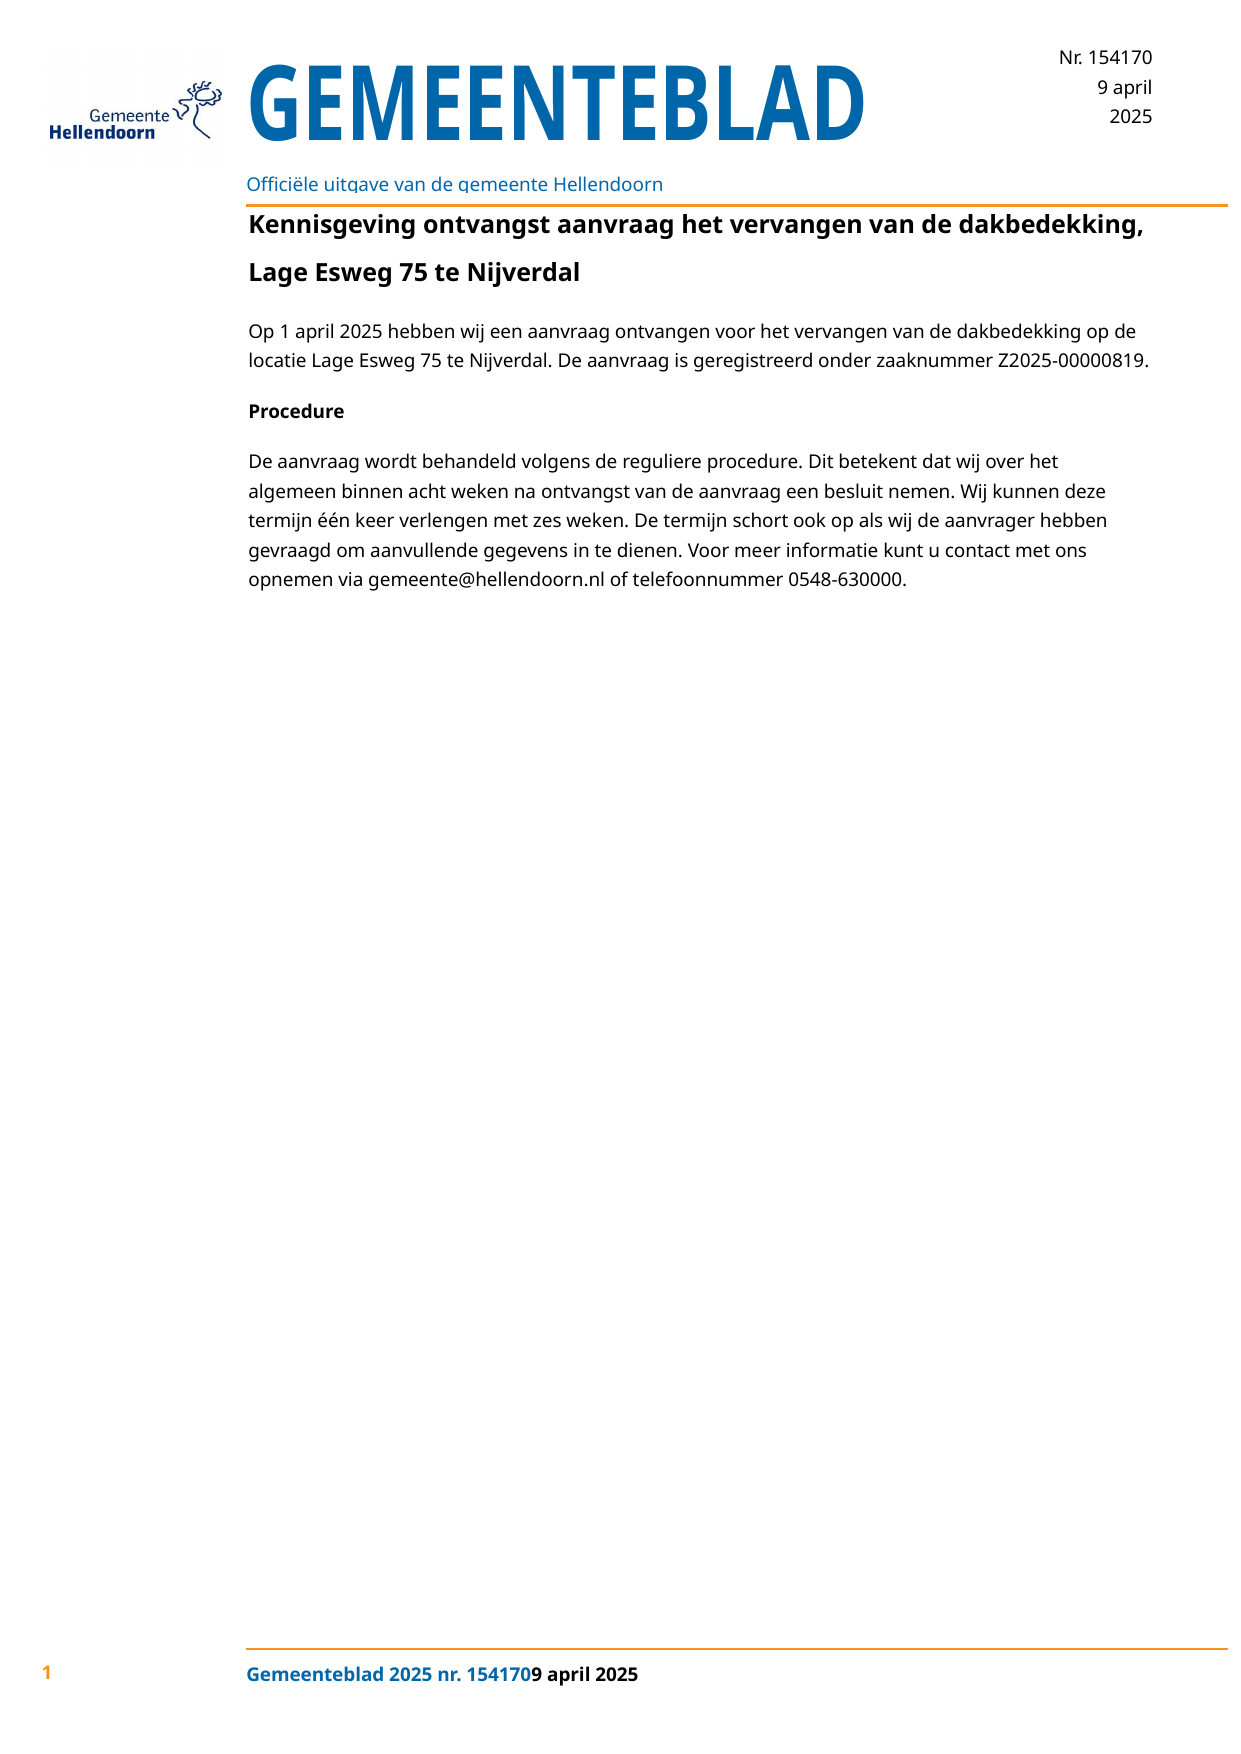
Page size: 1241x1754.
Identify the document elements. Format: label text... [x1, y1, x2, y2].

text Procedure [248, 398, 1152, 424]
picture [41, 47, 231, 172]
text Op 1 april 2025 hebben wij een aanvraag ontvangen voor het vervangen van de dakbedekking op de locatie Lage Esweg 75 te Nijverdal. De aanvraag is geregistreerd onder zaaknummer Z2025-00000819. [248, 318, 1152, 373]
text Kennisgeving ontvangst aanvraag het vervangen van de dakbedekking, Lage Esweg 75 te Nijverdal [248, 207, 1152, 288]
text De aanvraag wordt behandeld volgens de reguliere procedure. Dit betekent dat wij over het algemeen binnen acht weken na ontvangst van de aanvraag een besluit nemen. Wij kunnen deze termijn één keer verlengen met zes weken. De termijn schort ook op als wij de aanvrager hebben gevraagd om aanvullende gegevens in te dienen. Voor meer informatie kunt u contact met ons opnemen via gemeente@hellendoorn.nl of telefoonnummer 0548-630000. [248, 448, 1152, 592]
